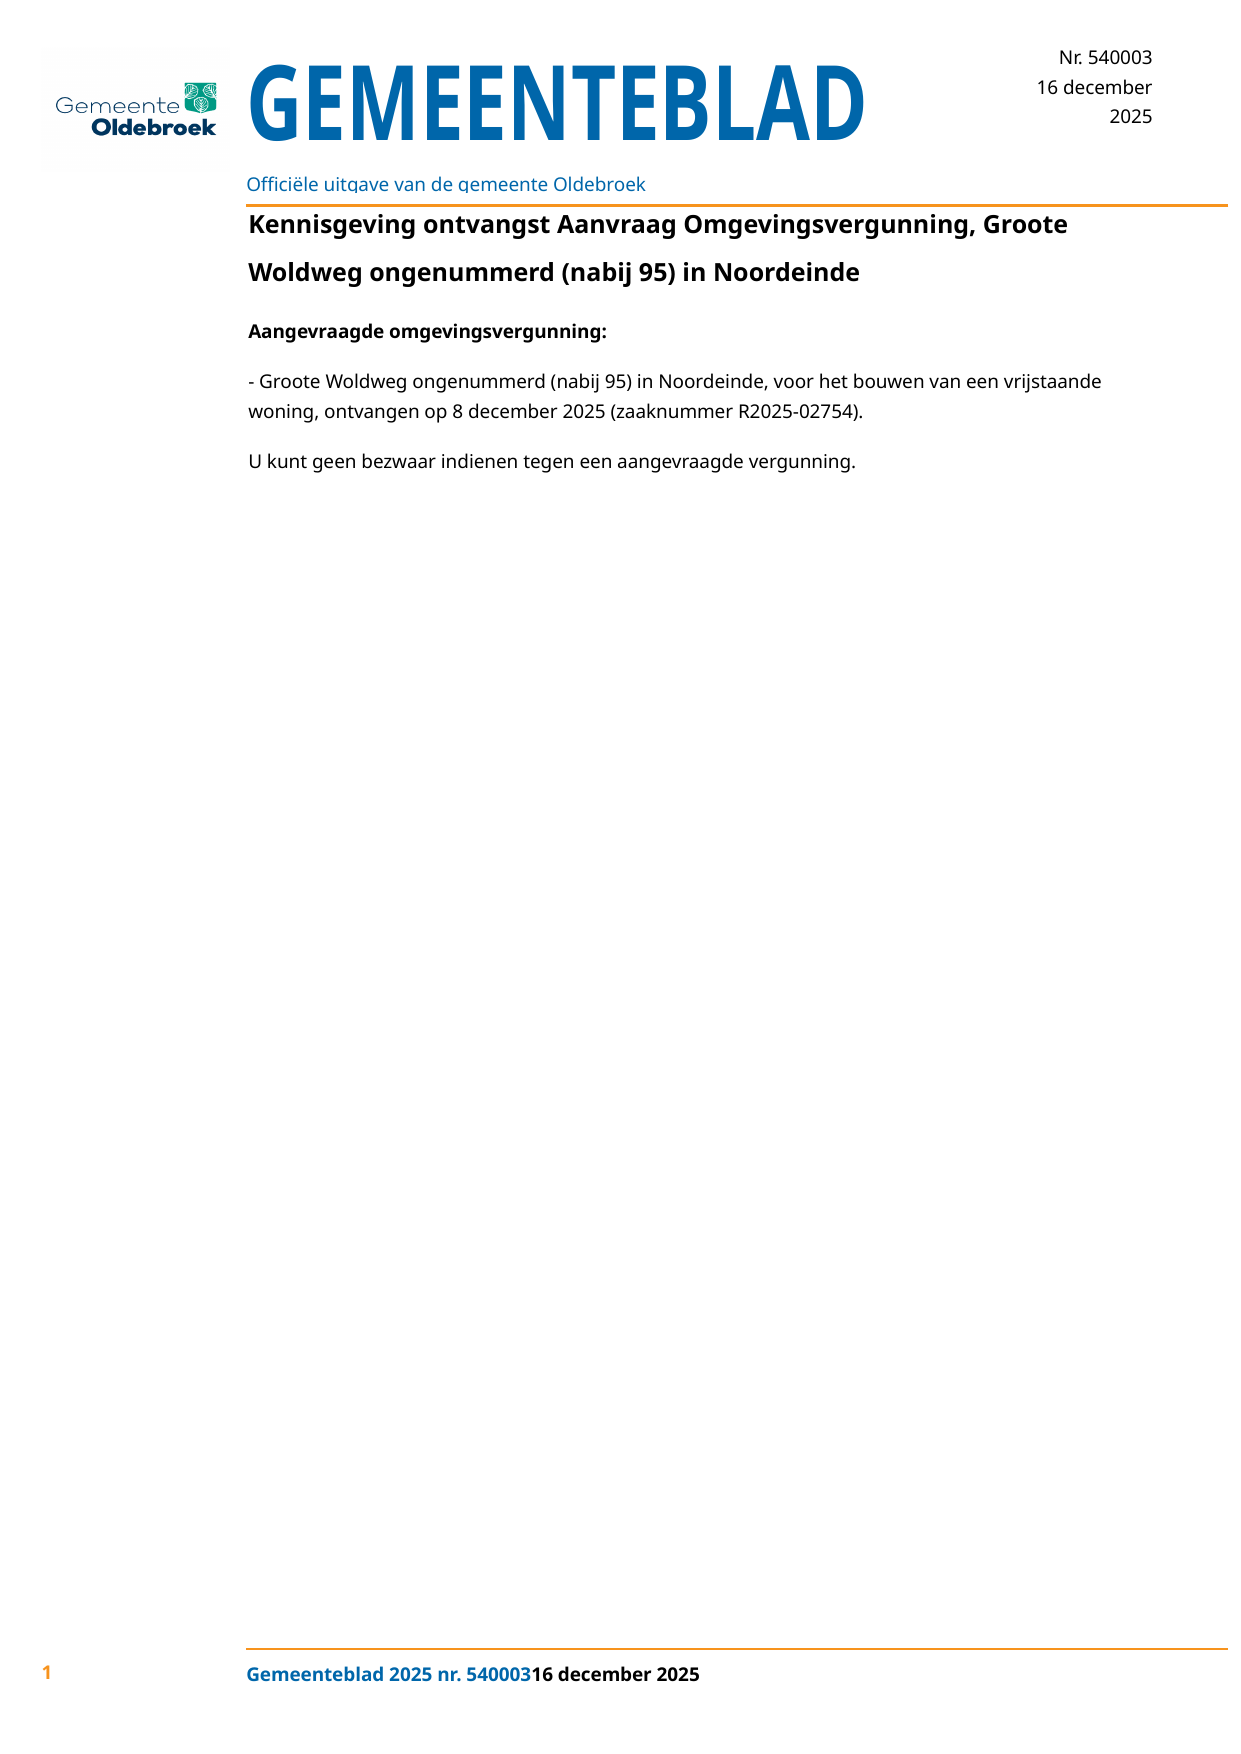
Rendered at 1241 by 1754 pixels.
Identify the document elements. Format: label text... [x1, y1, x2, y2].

text Kennisgeving ontvangst Aanvraag Omgevingsvergunning, Groote Woldweg ongenummerd (nabij 95) in Noordeinde [248, 207, 1152, 288]
text - Groote Woldweg ongenummerd (nabij 95) in Noordeinde, voor het bouwen van een vrijstaande woning, ontvangen op 8 december 2025 (zaaknummer R2025-02754). [248, 368, 1152, 424]
text Aangevraagde omgevingsvergunning: [248, 318, 1152, 344]
picture [41, 47, 231, 172]
text U kunt geen bezwaar indienen tegen een aangevraagde vergunning. [248, 448, 1152, 474]
